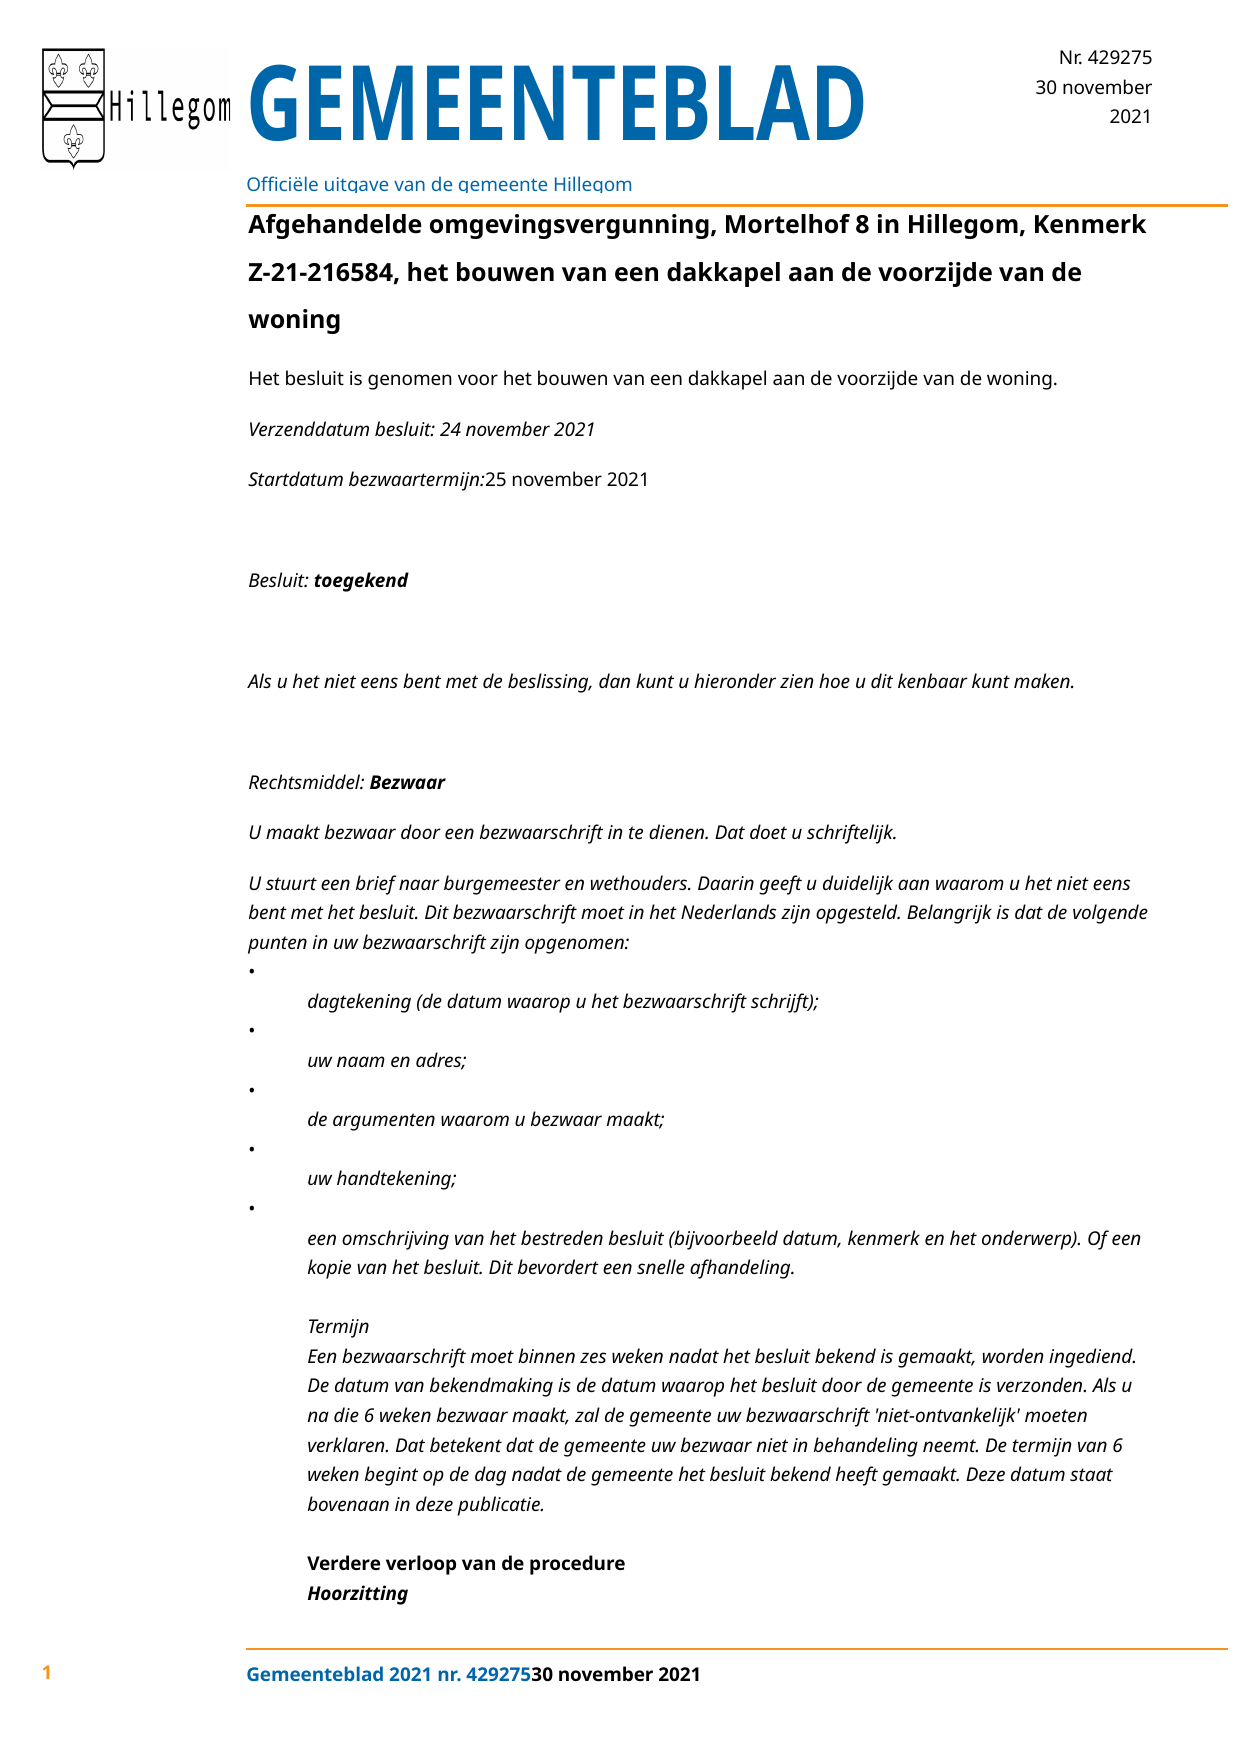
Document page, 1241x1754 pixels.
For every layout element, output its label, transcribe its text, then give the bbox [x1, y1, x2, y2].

list uw naam en adres; [248, 1047, 1152, 1073]
text Besluit: toegekend [248, 567, 1152, 593]
text Startdatum bezwaartermijn:25 november 2021 [248, 466, 1152, 492]
text Als u het niet eens bent met de beslissing, dan kunt u hieronder zien hoe u dit kenbaar kunt maken. [248, 668, 1152, 694]
list Hoorzitting [248, 1580, 1152, 1605]
text Afgehandelde omgevingsvergunning, Mortelhof 8 in Hillegom, Kenmerk Z-21-216584, het bouwen van een dakkapel aan de voorzijde van de woning [248, 207, 1152, 336]
text U stuurt een brief naar burgemeester en wethouders. Daarin geeft u duidelijk aan waarom u het niet eens bent met het besluit. Dit bezwaarschrift moet in het Nederlands zijn opgesteld. Belangrijk is dat de volgende punten in uw bezwaarschrift zijn opgenomen: [248, 870, 1152, 954]
list dagtekening (de datum waarop u het bezwaarschrift schrijft); [248, 988, 1152, 1014]
list een omschrijving van het bestreden besluit (bijvoorbeeld datum, kenmerk en het onderwerp). Of een kopie van het besluit. Dit bevordert een snelle afhandeling. [248, 1225, 1152, 1280]
picture [41, 47, 231, 172]
text Het besluit is genomen voor het bouwen van een dakkapel aan de voorzijde van de woning. [248, 366, 1152, 391]
text Verzenddatum besluit: 24 november 2021 [248, 416, 1152, 442]
list Verdere verloop van de procedure [248, 1550, 1152, 1576]
list Termijn [248, 1313, 1152, 1339]
list Een bezwaarschrift moet binnen zes weken nadat het besluit bekend is gemaakt, worden ingediend. De datum van bekendmaking is de datum waarop het besluit door de gemeente is verzonden. Als u na die 6 weken bezwaar maakt, zal de gemeente uw bezwaarschrift 'niet-ontvankelijk' moeten verklaren. Dat betekent dat de gemeente uw bezwaar niet in behandeling neemt. De termijn van 6 weken begint op de dag nadat de gemeente het besluit bekend heeft gemaakt. Deze datum staat bovenaan in deze publicatie. [248, 1343, 1152, 1517]
text U maakt bezwaar door een bezwaarschrift in te dienen. Dat doet u schriftelijk. [248, 819, 1152, 845]
text Rechtsmiddel: Bezwaar [248, 769, 1152, 794]
list de argumenten waarom u bezwaar maakt; [248, 1106, 1152, 1132]
list uw handtekening; [248, 1166, 1152, 1191]
